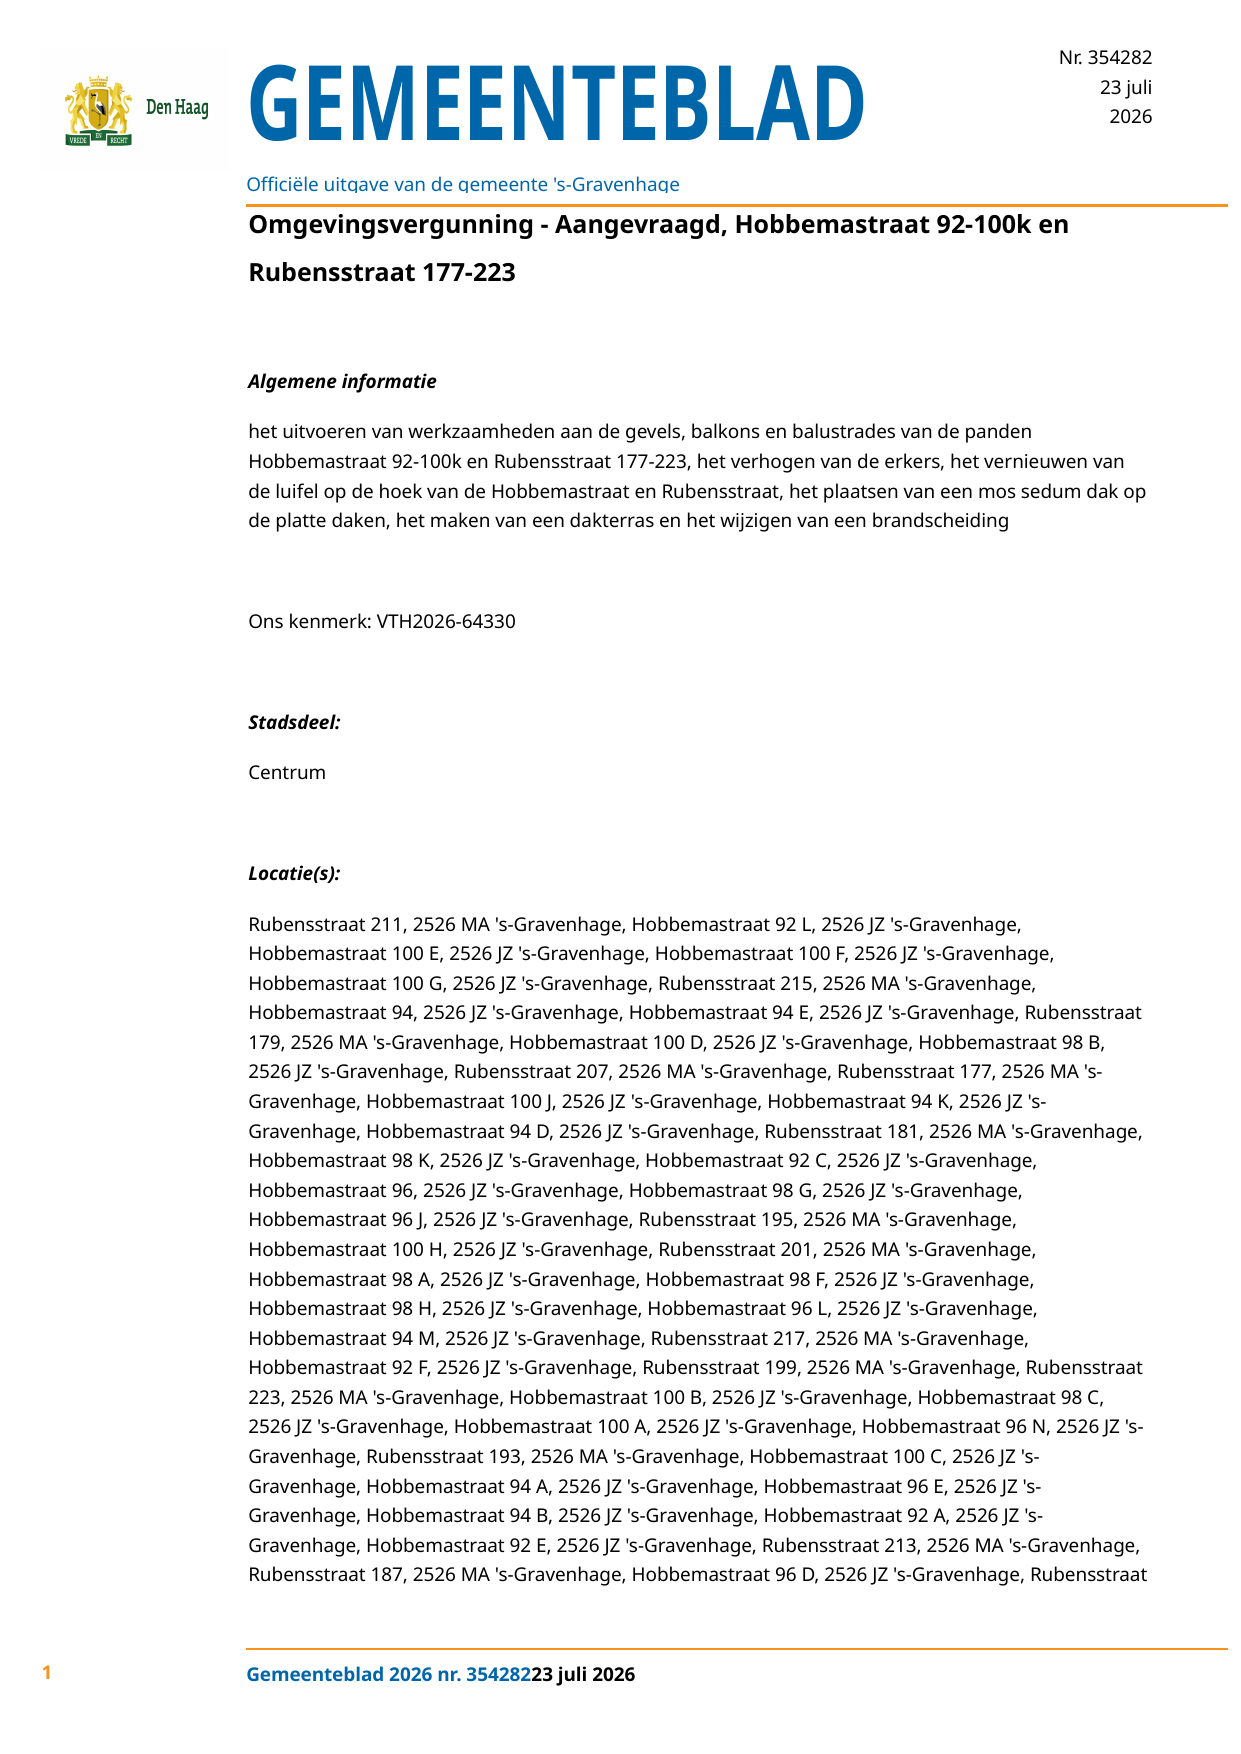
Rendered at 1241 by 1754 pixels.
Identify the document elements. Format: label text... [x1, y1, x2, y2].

text Omgevingsvergunning - Aangevraagd, Hobbemastraat 92-100k en Rubensstraat 177-223 [248, 207, 1152, 288]
text Locatie(s): [248, 860, 1152, 886]
text Ons kenmerk: VTH2026-64330 [248, 608, 1152, 634]
text Stadsdeel: [248, 709, 1152, 735]
picture [41, 47, 231, 172]
text het uitvoeren van werkzaamheden aan de gevels, balkons en balustrades van de panden Hobbemastraat 92-100k en Rubensstraat 177-223, het verhogen van de erkers, het vernieuwen van de luifel op de hoek van de Hobbemastraat en Rubensstraat, het plaatsen van een mos sedum dak op de platte daken, het maken van een dakterras en het wijzigen van een brandscheiding [248, 419, 1152, 533]
text Algemene informatie [248, 368, 1152, 394]
text Rubensstraat 211, 2526 MA 's-Gravenhage, Hobbemastraat 92 L, 2526 JZ 's-Gravenhage, Hobbemastraat 100 E, 2526 JZ 's-Gravenhage, Hobbemastraat 100 F, 2526 JZ 's-Gravenhage, Hobbemastraat 100 G, 2526 JZ 's-Gravenhage, Rubensstraat 215, 2526 MA 's-Gravenhage, Hobbemastraat 94, 2526 JZ 's-Gravenhage, Hobbemastraat 94 E, 2526 JZ 's-Gravenhage, Rubensstraat 179, 2526 MA 's-Gravenhage, Hobbemastraat 100 D, 2526 JZ 's-Gravenhage, Hobbemastraat 98 B, 2526 JZ 's-Gravenhage, Rubensstraat 207, 2526 MA 's-Gravenhage, Rubensstraat 177, 2526 MA 's-Gravenhage, Hobbemastraat 100 J, 2526 JZ 's-Gravenhage, Hobbemastraat 94 K, 2526 JZ 's-Gravenhage, Hobbemastraat 94 D, 2526 JZ 's-Gravenhage, Rubensstraat 181, 2526 MA 's-Gravenhage, Hobbemastraat 98 K, 2526 JZ 's-Gravenhage, Hobbemastraat 92 C, 2526 JZ 's-Gravenhage, Hobbemastraat 96, 2526 JZ 's-Gravenhage, Hobbemastraat 98 G, 2526 JZ 's-Gravenhage, Hobbemastraat 96 J, 2526 JZ 's-Gravenhage, Rubensstraat 195, 2526 MA 's-Gravenhage, Hobbemastraat 100 H, 2526 JZ 's-Gravenhage, Rubensstraat 201, 2526 MA 's-Gravenhage, Hobbemastraat 98 A, 2526 JZ 's-Gravenhage, Hobbemastraat 98 F, 2526 JZ 's-Gravenhage, Hobbemastraat 98 H, 2526 JZ 's-Gravenhage, Hobbemastraat 96 L, 2526 JZ 's-Gravenhage, Hobbemastraat 94 M, 2526 JZ 's-Gravenhage, Rubensstraat 217, 2526 MA 's-Gravenhage, Hobbemastraat 92 F, 2526 JZ 's-Gravenhage, Rubensstraat 199, 2526 MA 's-Gravenhage, Rubensstraat 223, 2526 MA 's-Gravenhage, Hobbemastraat 100 B, 2526 JZ 's-Gravenhage, Hobbemastraat 98 C, 2526 JZ 's-Gravenhage, Hobbemastraat 100 A, 2526 JZ 's-Gravenhage, Hobbemastraat 96 N, 2526 JZ 's-Gravenhage, Rubensstraat 193, 2526 MA 's-Gravenhage, Hobbemastraat 100 C, 2526 JZ 's-Gravenhage, Hobbemastraat 94 A, 2526 JZ 's-Gravenhage, Hobbemastraat 96 E, 2526 JZ 's-Gravenhage, Hobbemastraat 94 B, 2526 JZ 's-Gravenhage, Hobbemastraat 92 A, 2526 JZ 's-Gravenhage, Hobbemastraat 92 E, 2526 JZ 's-Gravenhage, Rubensstraat 213, 2526 MA 's-Gravenhage, Rubensstraat 187, 2526 MA 's-Gravenhage, Hobbemastraat 96 D, 2526 JZ 's-Gravenhage, Rubensstraat [248, 911, 1152, 1587]
text Centrum [248, 759, 1152, 785]
